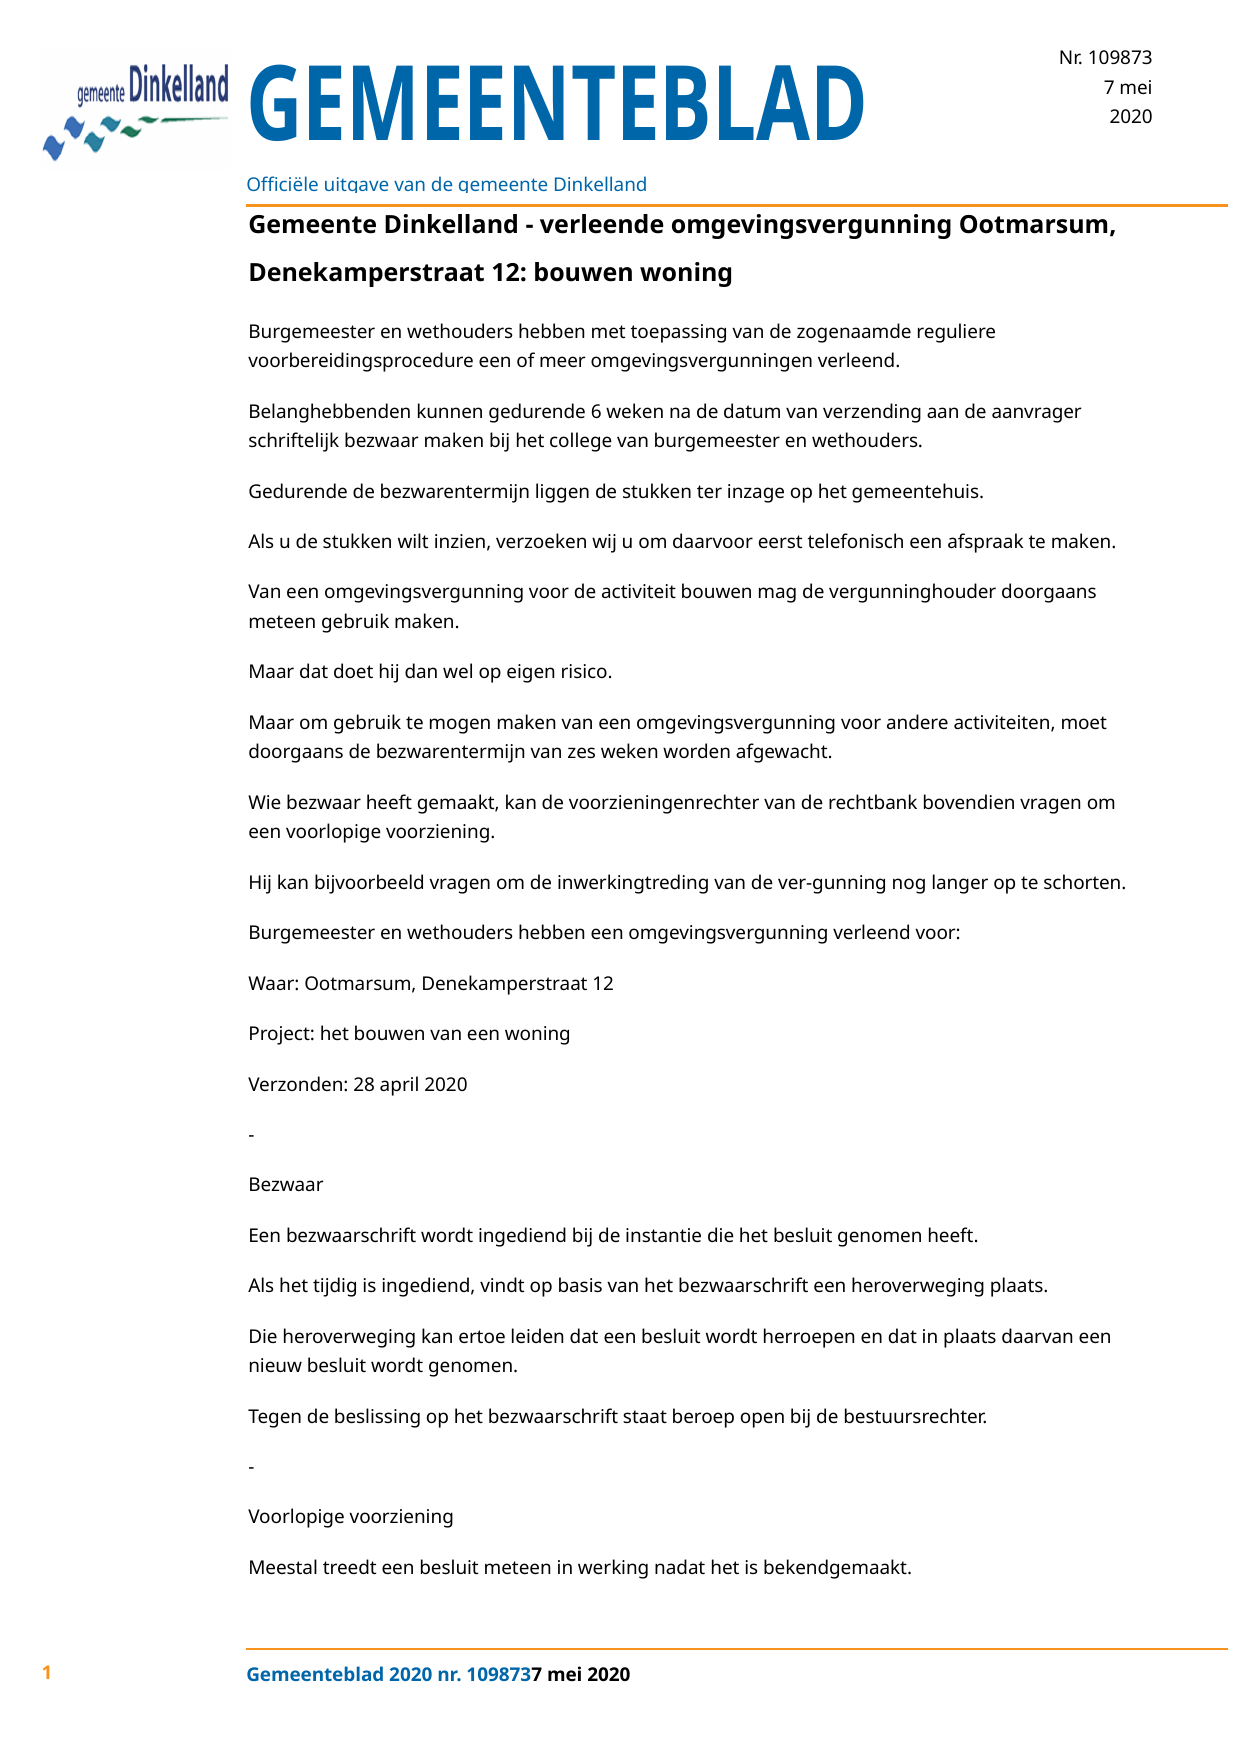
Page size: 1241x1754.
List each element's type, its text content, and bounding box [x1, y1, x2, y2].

text Burgemeester en wethouders hebben een omgevingsvergunning verleend voor: [248, 919, 1152, 945]
text Project: het bouwen van een woning [248, 1020, 1152, 1046]
text Voorlopige voorziening [248, 1504, 1152, 1529]
text Gemeente Dinkelland - verleende omgevingsvergunning Ootmarsum, Denekamperstraat 12: bouwen woning [248, 207, 1152, 288]
text Meestal treedt een besluit meteen in werking nadat het is bekendgemaakt. [248, 1554, 1152, 1580]
text Van een omgevingsvergunning voor de activiteit bouwen mag de vergunninghouder doorgaans meteen gebruik maken. [248, 579, 1152, 634]
text Tegen de beslissing op het bezwaarschrift staat beroep open bij de bestuursrechter. [248, 1403, 1152, 1429]
text Verzonden: 28 april 2020 [248, 1071, 1152, 1097]
text - [248, 1121, 1152, 1147]
picture [41, 47, 231, 172]
text Burgemeester en wethouders hebben met toepassing van de zogenaamde reguliere voorbereidingsprocedure een of meer omgevingsvergunningen verleend. [248, 318, 1152, 373]
text Maar om gebruik te mogen maken van een omgevingsvergunning voor andere activiteiten, moet doorgaans de bezwarentermijn van zes weken worden afgewacht. [248, 709, 1152, 764]
text Hij kan bijvoorbeeld vragen om de inwerkingtreding van de ver-gunning nog langer op te schorten. [248, 869, 1152, 895]
text Die heroverweging kan ertoe leiden dat een besluit wordt herroepen en dat in plaats daarvan een nieuw besluit wordt genomen. [248, 1323, 1152, 1378]
text Waar: Ootmarsum, Denekamperstraat 12 [248, 970, 1152, 996]
text Gedurende de bezwarentermijn liggen de stukken ter inzage op het gemeentehuis. [248, 478, 1152, 504]
text Als het tijdig is ingediend, vindt op basis van het bezwaarschrift een heroverweging plaats. [248, 1272, 1152, 1298]
text Een bezwaarschrift wordt ingediend bij de instantie die het besluit genomen heeft. [248, 1222, 1152, 1248]
text - [248, 1453, 1152, 1479]
text Bezwaar [248, 1172, 1152, 1197]
text Maar dat doet hij dan wel op eigen risico. [248, 659, 1152, 684]
text Als u de stukken wilt inzien, verzoeken wij u om daarvoor eerst telefonisch een afspraak te maken. [248, 528, 1152, 554]
text Belanghebbenden kunnen gedurende 6 weken na de datum van verzending aan de aanvrager schriftelijk bezwaar maken bij het college van burgemeester en wethouders. [248, 398, 1152, 453]
text Wie bezwaar heeft gemaakt, kan de voorzieningenrechter van de rechtbank bovendien vragen om een voorlopige voorziening. [248, 789, 1152, 844]
